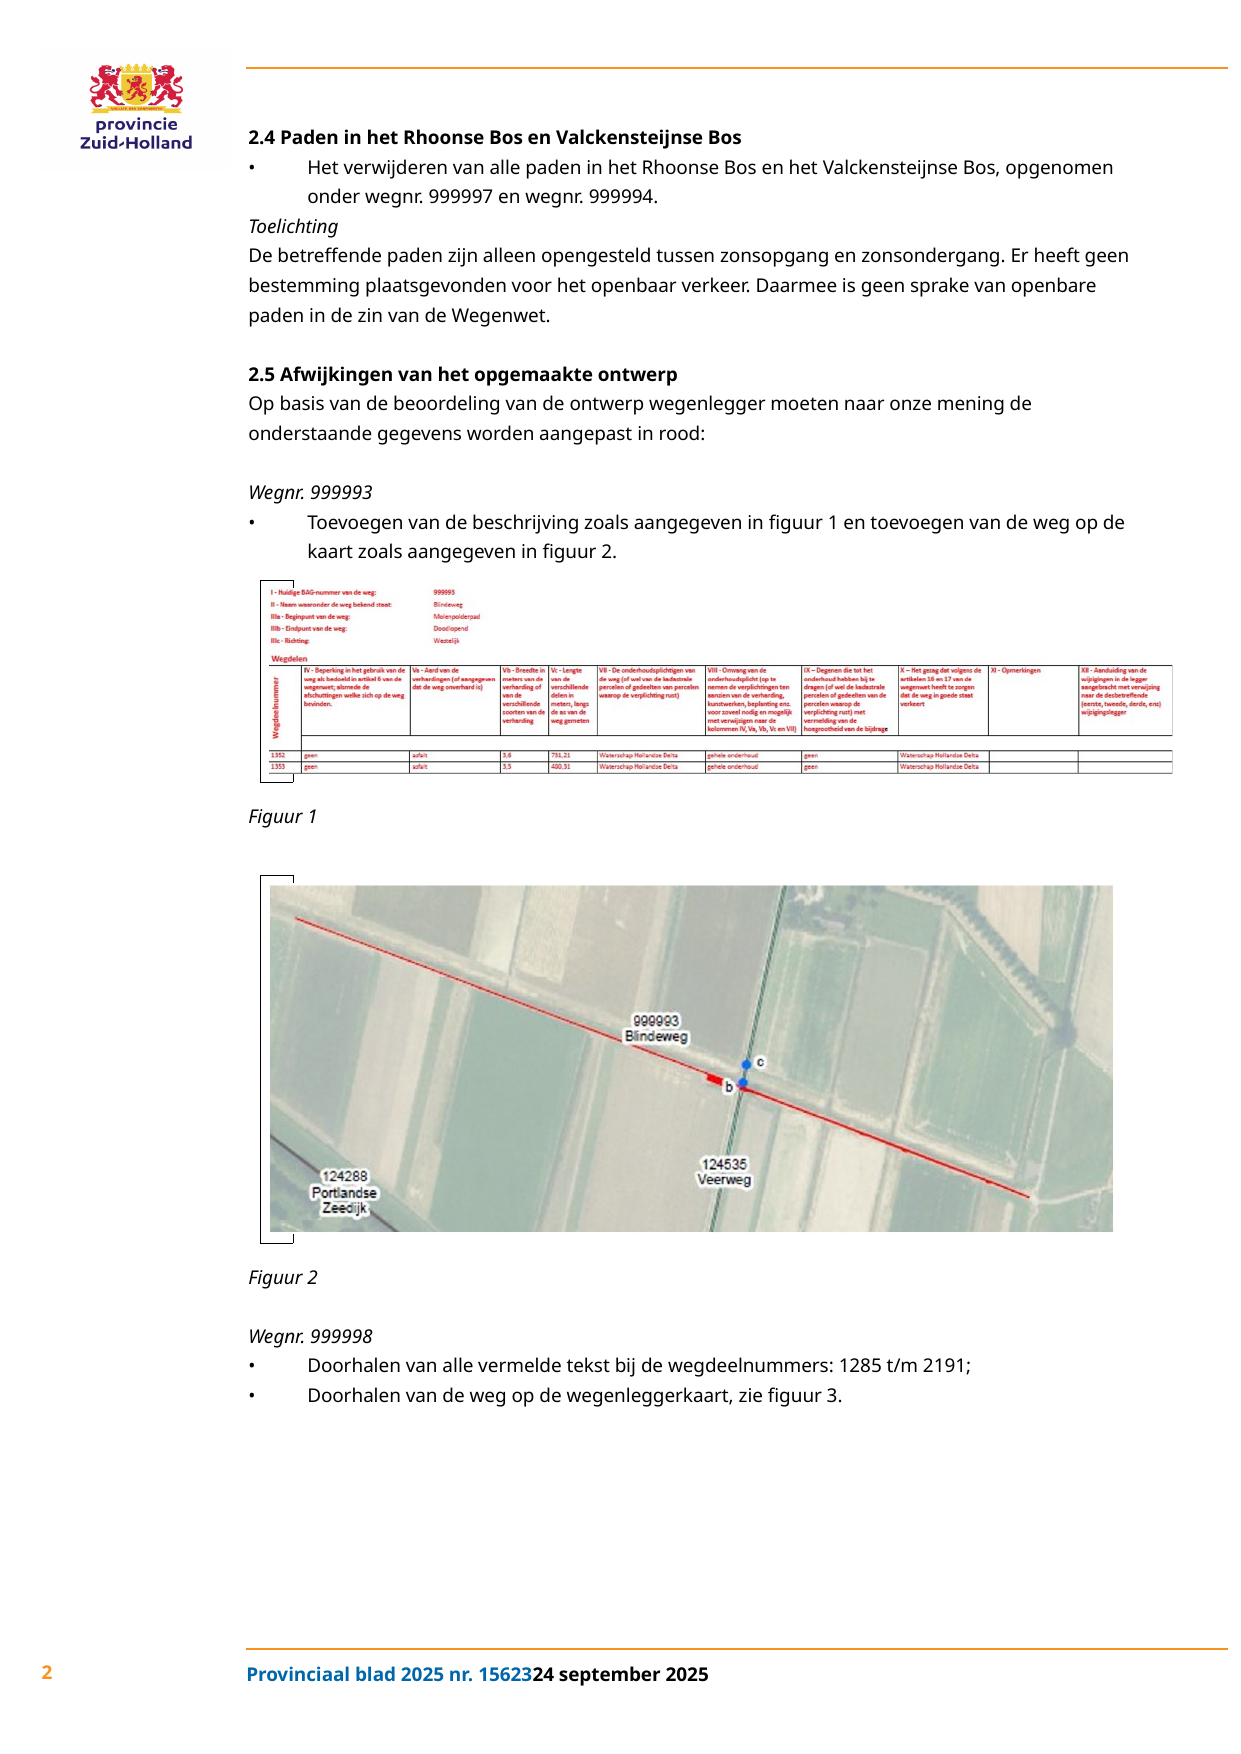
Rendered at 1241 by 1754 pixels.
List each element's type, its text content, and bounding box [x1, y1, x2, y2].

text Figuur 1 [248, 803, 1152, 829]
text Wegnr. 999998 [248, 1323, 1152, 1349]
text 2.5 Afwijkingen van het opgemaakte ontwerp [248, 361, 1152, 387]
picture [268, 883, 1173, 1234]
list Toevoegen van de beschrijving zoals aangegeven in figuur 1 en toevoegen van de weg op de kaart zoals aangegeven in figuur 2. [248, 509, 1152, 564]
text Op basis van de beoordeling van de ontwerp wegenlegger moeten naar onze mening de onderstaande gegevens worden aangepast in rood: [248, 391, 1152, 446]
picture [268, 588, 1173, 774]
text De betreffende paden zijn alleen opengesteld tussen zonsopgang en zonsondergang. Er heeft geen bestemming plaatsgevonden voor het openbaar verkeer. Daarmee is geen sprake van openbare paden in de zin van de Wegenwet. [248, 243, 1152, 328]
text Figuur 2 [248, 1264, 1152, 1289]
picture [41, 47, 231, 172]
text Toelichting [248, 213, 1152, 239]
text 2.4 Paden in het Rhoonse Bos en Valckensteijnse Bos [248, 124, 1152, 150]
text Wegnr. 999993 [248, 479, 1152, 505]
list Doorhalen van alle vermelde tekst bij de wegdeelnummers: 1285 t/m 2191; [248, 1353, 1152, 1378]
list Doorhalen van de weg op de wegenleggerkaart, zie figuur 3. [248, 1382, 1152, 1408]
list Het verwijderen van alle paden in het Rhoonse Bos en het Valckensteijnse Bos, opgenomen onder wegnr. 999997 en wegnr. 999994. [248, 154, 1152, 209]
